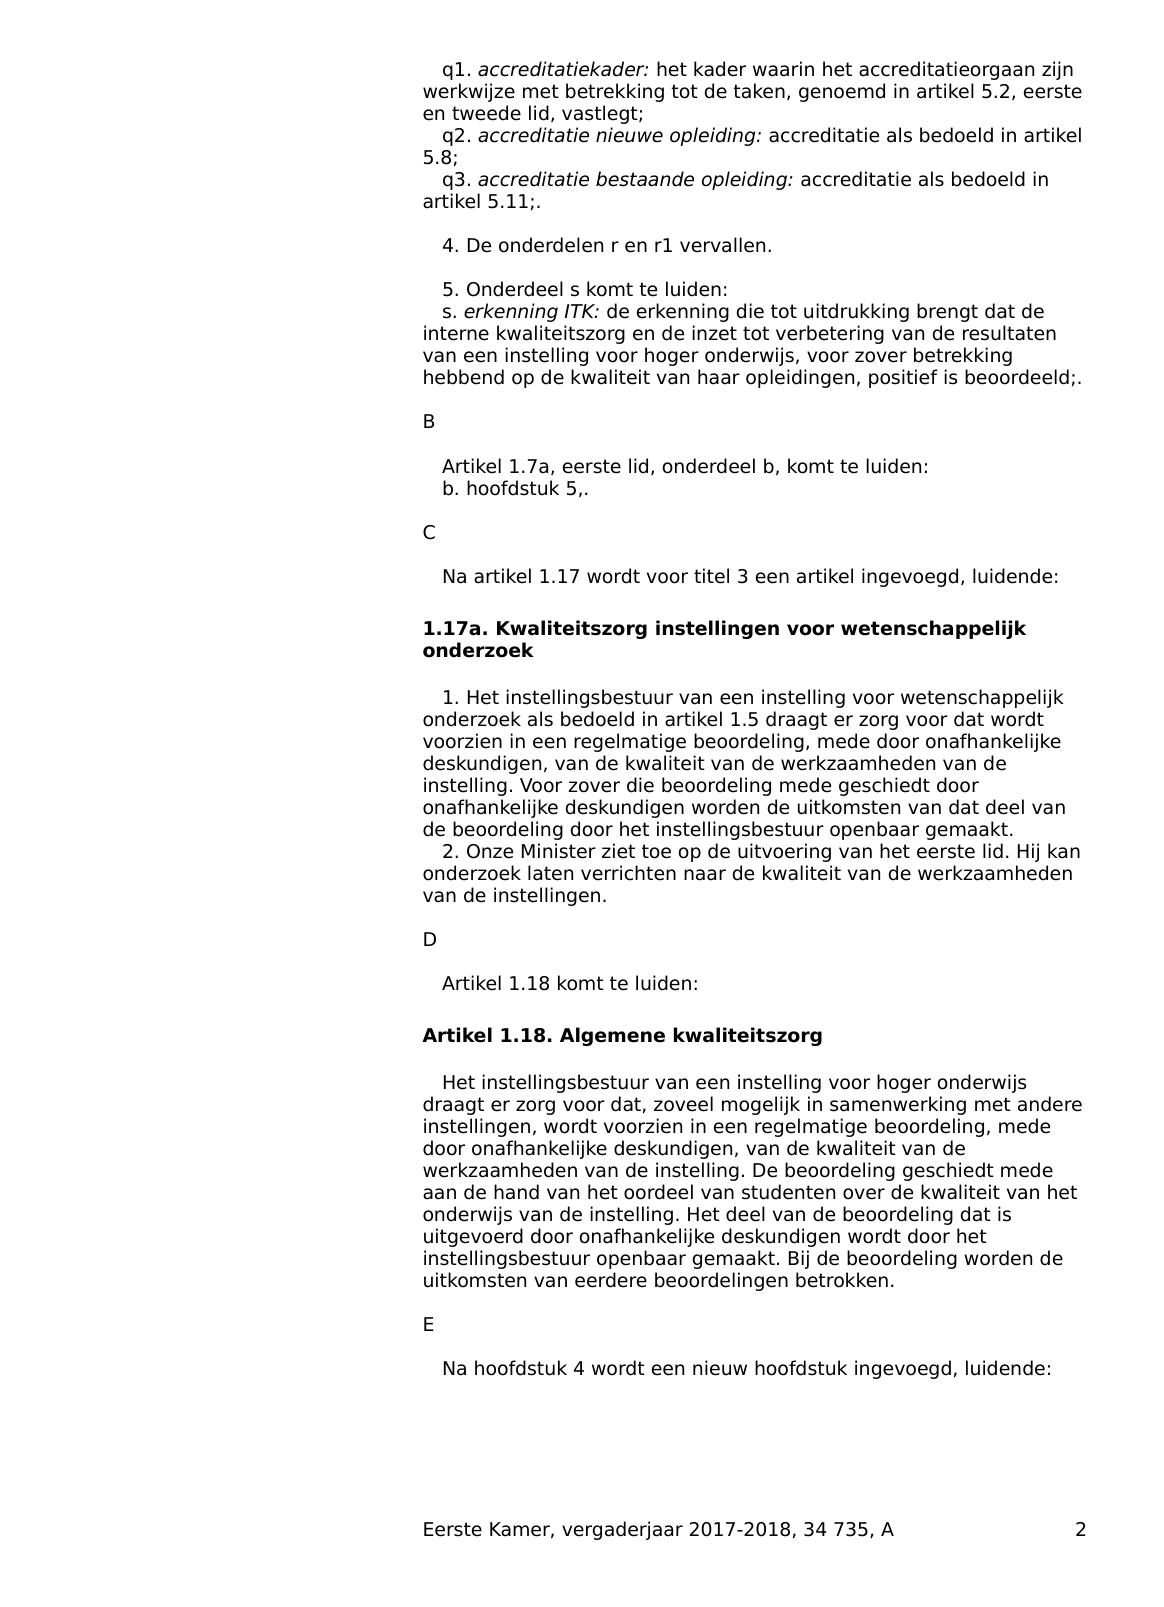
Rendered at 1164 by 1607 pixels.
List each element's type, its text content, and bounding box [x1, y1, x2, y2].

text C [422, 522, 1087, 544]
text b. hoofdstuk 5,. [422, 477, 1087, 499]
text E [422, 1314, 1087, 1336]
text q2. accreditatie nieuwe opleiding: accreditatie als bedoeld in artikel 5.8; [422, 125, 1087, 169]
text Het instellingsbestuur van een instelling voor hoger onderwijs draagt er zorg voor dat, zoveel mogelijk in samenwerking met andere instellingen, wordt voorzien in een regelmatige beoordeling, mede door onafhankelijke deskundigen, van de kwaliteit van de werkzaamheden van de instelling. De beoordeling geschiedt mede aan de hand van het oordeel van studenten over de kwaliteit van het onderwijs van de instelling. Het deel van de beoordeling dat is uitgevoerd door onafhankelijke deskundigen wordt door het instellingsbestuur openbaar gemaakt. Bij de beoordeling worden de uitkomsten van eerdere beoordelingen betrokken. [422, 1072, 1087, 1292]
text D [422, 929, 1087, 951]
text Na hoofdstuk 4 wordt een nieuw hoofdstuk ingevoegd, luidende: [422, 1358, 1087, 1380]
text q3. accreditatie bestaande opleiding: accreditatie als bedoeld in artikel 5.11;. [422, 169, 1087, 213]
text q1. accreditatiekader: het kader waarin het accreditatieorgaan zijn werkwijze met betrekking tot de taken, genoemd in artikel 5.2, eerste en tweede lid, vastlegt; [422, 59, 1087, 125]
text 5. Onderdeel s komt te luiden: [422, 279, 1087, 301]
text Artikel 1.18 komt te luiden: [422, 973, 1087, 995]
text B [422, 411, 1087, 433]
subtitle 1.17a. Kwaliteitszorg instellingen voor wetenschappelijk onderzoek [422, 618, 1087, 662]
text 4. De onderdelen r en r1 vervallen. [422, 235, 1087, 257]
text 2. Onze Minister ziet toe op de uitvoering van het eerste lid. Hij kan onderzoek laten verrichten naar de kwaliteit van de werkzaamheden van de instellingen. [422, 841, 1087, 907]
subtitle Artikel 1.18. Algemene kwaliteitszorg [422, 1025, 1087, 1047]
text 1. Het instellingsbestuur van een instelling voor wetenschappelijk onderzoek als bedoeld in artikel 1.5 draagt er zorg voor dat wordt voorzien in een regelmatige beoordeling, mede door onafhankelijke deskundigen, van de kwaliteit van de werkzaamheden van de instelling. Voor zover die beoordeling mede geschiedt door onafhankelijke deskundigen worden de uitkomsten van dat deel van de beoordeling door het instellingsbestuur openbaar gemaakt. [422, 687, 1087, 841]
text s. erkenning ITK: de erkenning die tot uitdrukking brengt dat de interne kwaliteitszorg en de inzet tot verbetering van de resultaten van een instelling voor hoger onderwijs, voor zover betrekking hebbend op de kwaliteit van haar opleidingen, positief is beoordeeld;. [422, 301, 1087, 389]
text Artikel 1.7a, eerste lid, onderdeel b, komt te luiden: [422, 456, 1087, 477]
text Na artikel 1.17 wordt voor titel 3 een artikel ingevoegd, luidende: [422, 566, 1087, 588]
